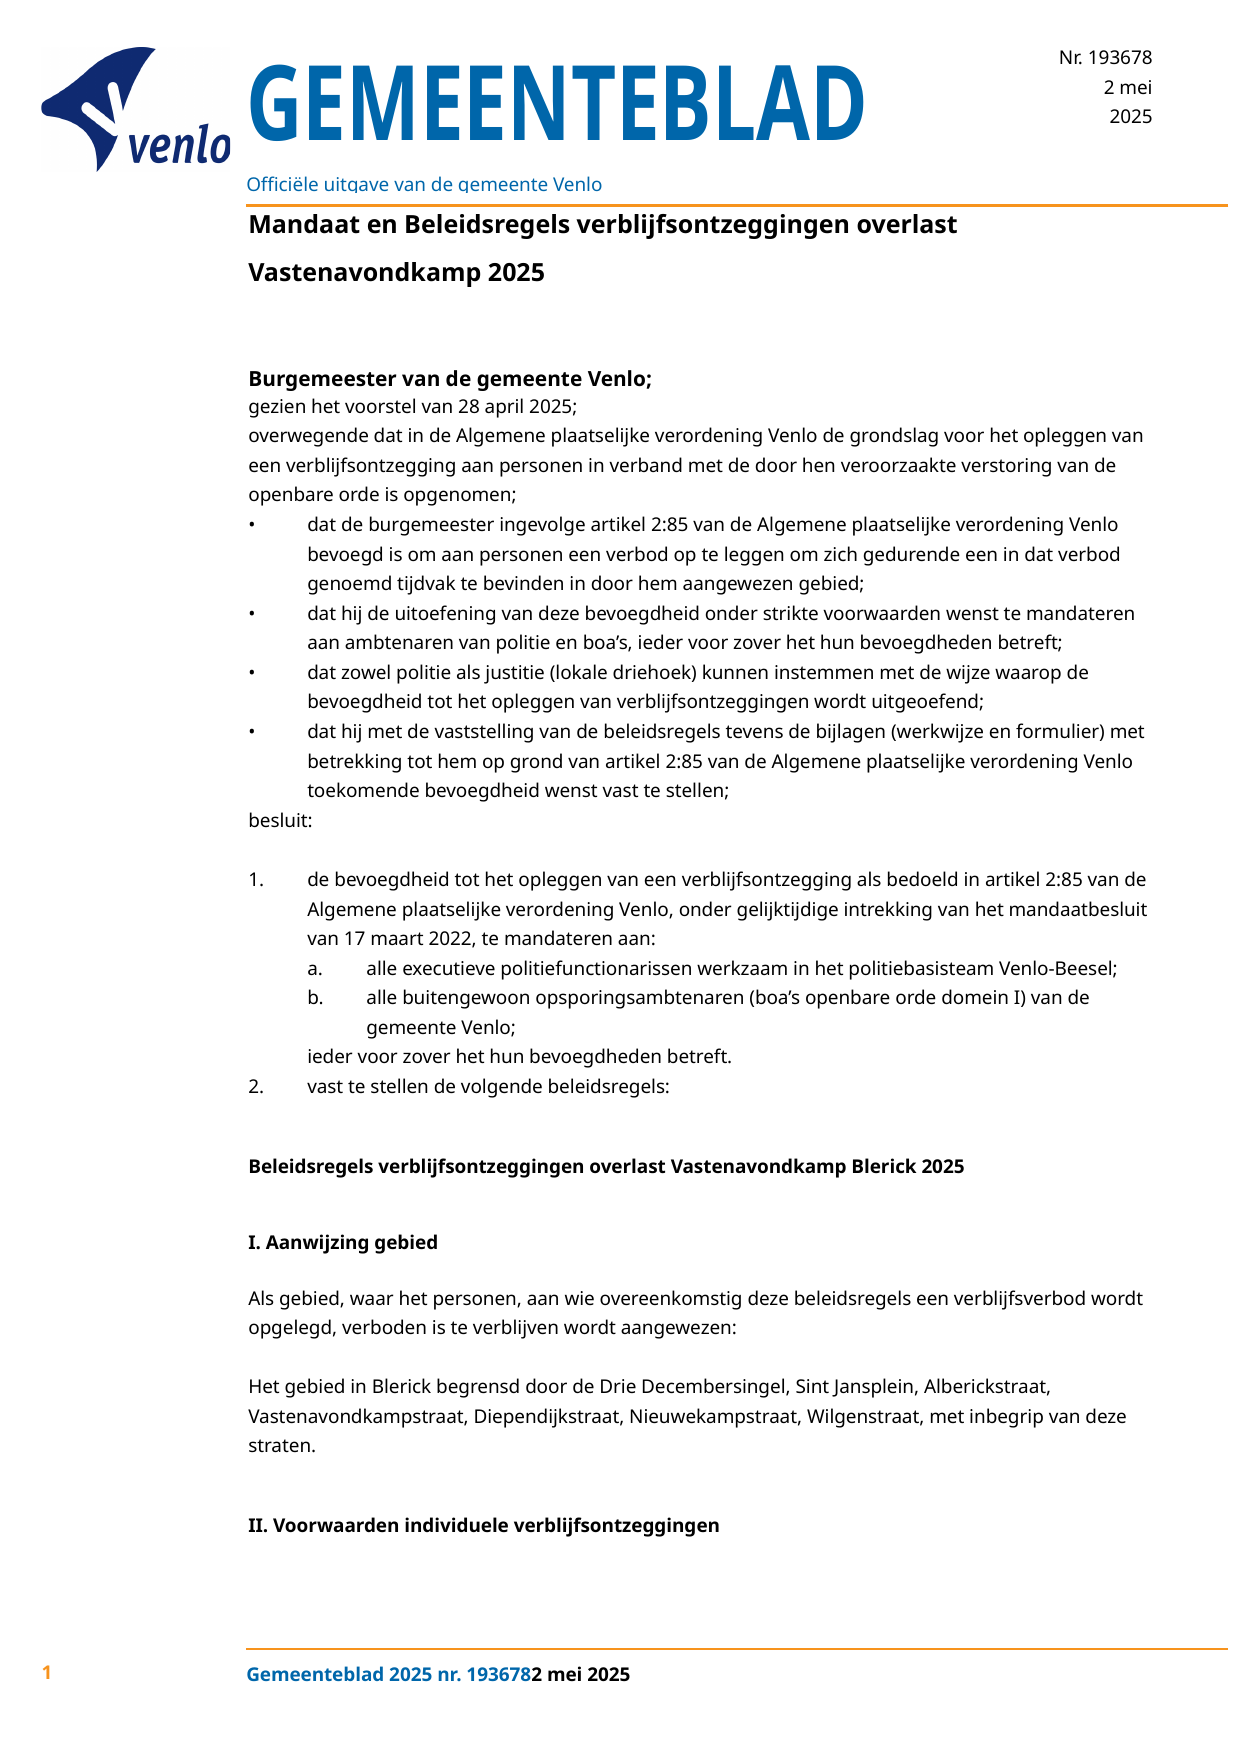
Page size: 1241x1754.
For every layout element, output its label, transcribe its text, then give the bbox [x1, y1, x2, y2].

text Als gebied, waar het personen, aan wie overeenkomstig deze beleidsregels een verblijfsverbod wordt opgelegd, verboden is te verblijven wordt aangewezen: [248, 1285, 1152, 1340]
list dat hij met de vaststelling van de beleidsregels tevens de bijlagen (werkwijze en formulier) met betrekking tot hem op grond van artikel 2:85 van de Algemene plaatselijke verordening Venlo toekomende bevoegdheid wenst vast te stellen; [248, 718, 1152, 803]
text gezien het voorstel van 28 april 2025; [248, 393, 1152, 419]
text Burgemeester van de gemeente Venlo; [248, 364, 1152, 393]
list vast te stellen de volgende beleidsregels: [248, 1073, 1152, 1099]
text I. Aanwijzing gebied [248, 1229, 1152, 1255]
list de bevoegdheid tot het opleggen van een verblijfsontzegging als bedoeld in artikel 2:85 van de Algemene plaatselijke verordening Venlo, onder gelijktijdige intrekking van het mandaatbesluit van 17 maart 2022, te mandateren aan: [248, 866, 1152, 951]
list dat zowel politie als justitie (lokale driehoek) kunnen instemmen met de wijze waarop de bevoegdheid tot het opleggen van verblijfsontzeggingen wordt uitgeoefend; [248, 659, 1152, 714]
list alle buitengewoon opsporingsambtenaren (boa’s openbare orde domein I) van de gemeente Venlo; [307, 984, 1152, 1040]
text II. Voorwaarden individuele verblijfsontzeggingen [248, 1513, 1152, 1538]
text besluit: [248, 807, 1152, 833]
list dat de burgemeester ingevolge artikel 2:85 van de Algemene plaatselijke verordening Venlo bevoegd is om aan personen een verbod op te leggen om zich gedurende een in dat verbod genoemd tijdvak te bevinden in door hem aangewezen gebied; [248, 511, 1152, 596]
list dat hij de uitoefening van deze bevoegdheid onder strikte voorwaarden wenst te mandateren aan ambtenaren van politie en boa’s, ieder voor zover het hun bevoegdheden betreft; [248, 600, 1152, 655]
list alle executieve politiefunctionarissen werkzaam in het politiebasisteam Venlo-Beesel; [307, 955, 1152, 981]
text Het gebied in Blerick begrensd door de Drie Decembersingel, Sint Jansplein, Alberickstraat, Vastenavondkampstraat, Diependijkstraat, Nieuwekampstraat, Wilgenstraat, met inbegrip van deze straten. [248, 1373, 1152, 1458]
text Mandaat en Beleidsregels verblijfsontzeggingen overlast Vastenavondkamp 2025 [248, 207, 1152, 288]
text overwegende dat in de Algemene plaatselijke verordening Venlo de grondslag voor het opleggen van een verblijfsontzegging aan personen in verband met de door hen veroorzaakte verstoring van de openbare orde is opgenomen; [248, 422, 1152, 507]
list ieder voor zover het hun bevoegdheden betreft. [248, 1044, 1152, 1069]
picture [41, 47, 231, 172]
text Beleidsregels verblijfsontzeggingen overlast Vastenavondkamp Blerick 2025 [248, 1153, 1152, 1179]
